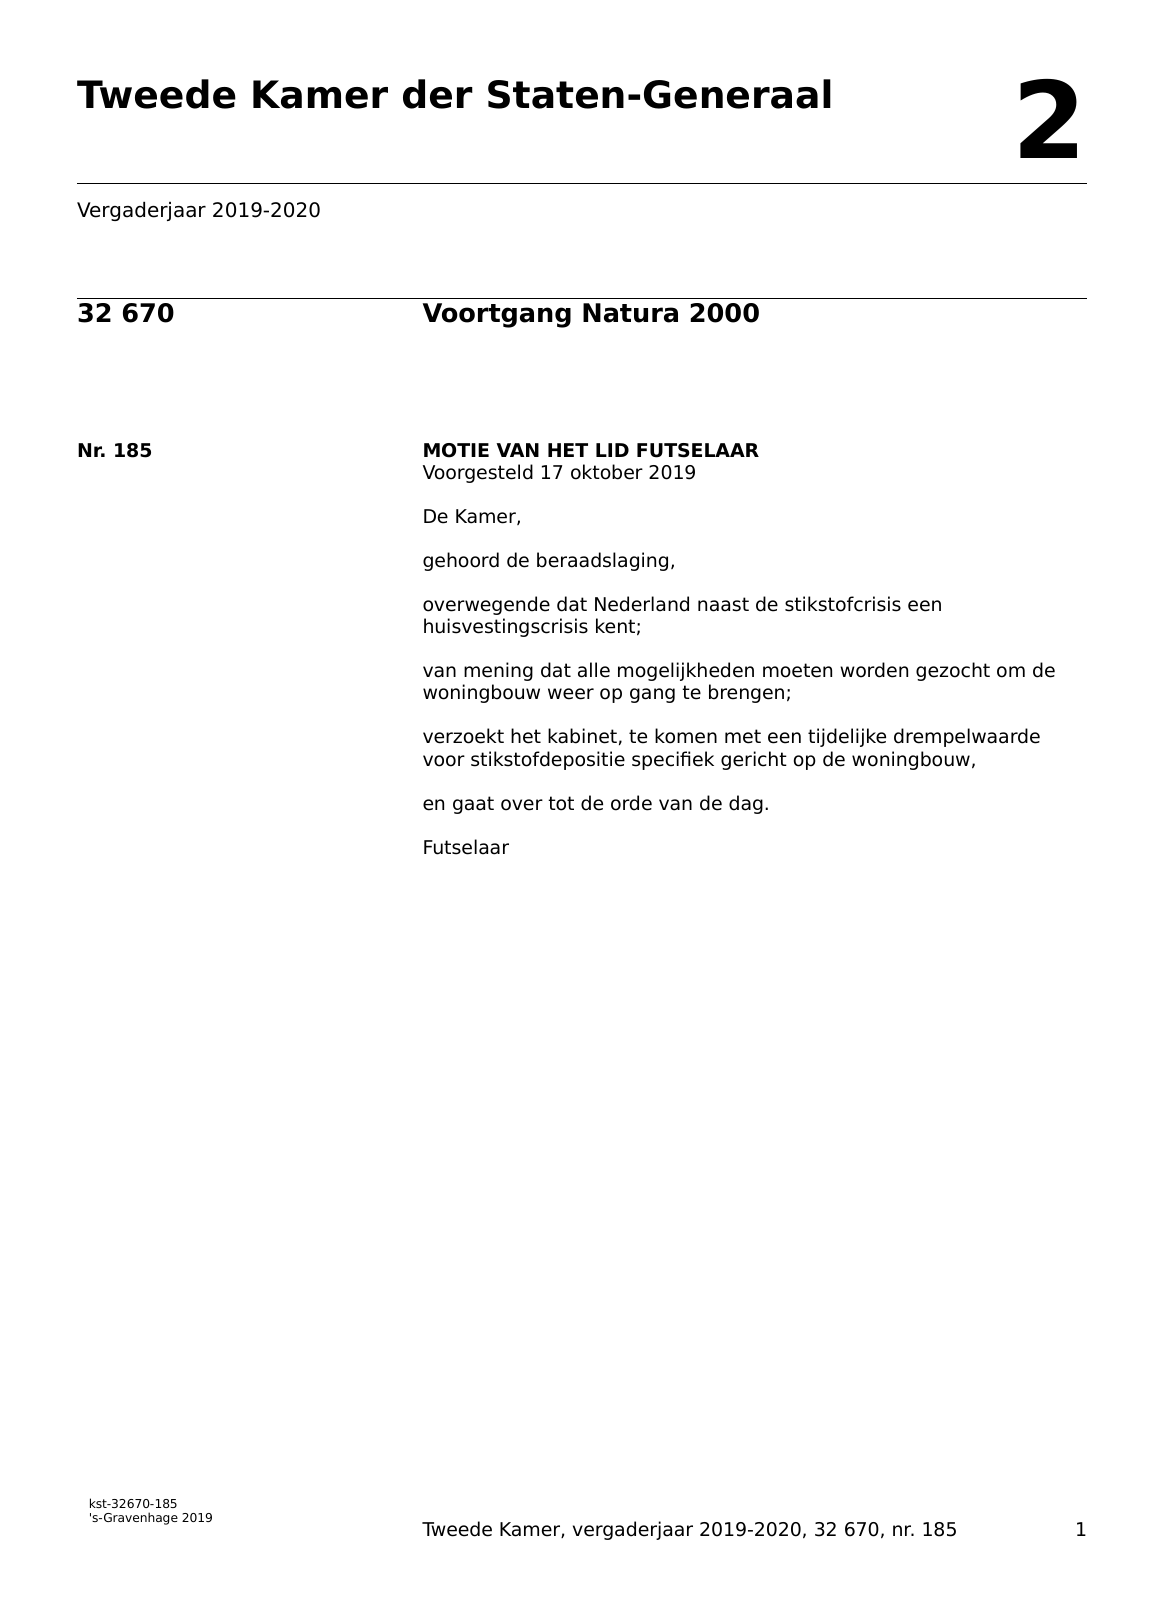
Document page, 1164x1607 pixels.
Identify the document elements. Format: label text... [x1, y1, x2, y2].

subtitle Nr. 185 MOTIE VAN HET LID FUTSELAAR [77, 440, 1087, 462]
text Futselaar [422, 837, 1087, 859]
text 's-Gravenhage 2019 [88, 1511, 323, 1525]
table_header Tweede Kamer der Staten-Generaal [77, 59, 886, 183]
text Voorgesteld 17 oktober 2019 [422, 462, 1087, 484]
text gehoord de beraadslaging, [422, 550, 1087, 572]
text De Kamer, [422, 506, 1087, 528]
table_cell Vergaderjaar 2019-2020 [77, 184, 1087, 298]
text verzoekt het kabinet, te komen met een tijdelijke drempelwaarde voor stikstofdepositie specifiek gericht op de woningbouw, [422, 726, 1087, 770]
text overwegende dat Nederland naast de stikstofcrisis een huisvestingscrisis kent; [422, 594, 1087, 638]
table_header 2 [886, 59, 1087, 183]
text kst-32670-185 [88, 1497, 323, 1511]
text en gaat over tot de orde van de dag. [422, 793, 1087, 814]
subtitle 32 670 Voortgang Natura 2000 [77, 299, 1087, 329]
text van mening dat alle mogelijkheden moeten worden gezocht om de woningbouw weer op gang te brengen; [422, 660, 1087, 704]
